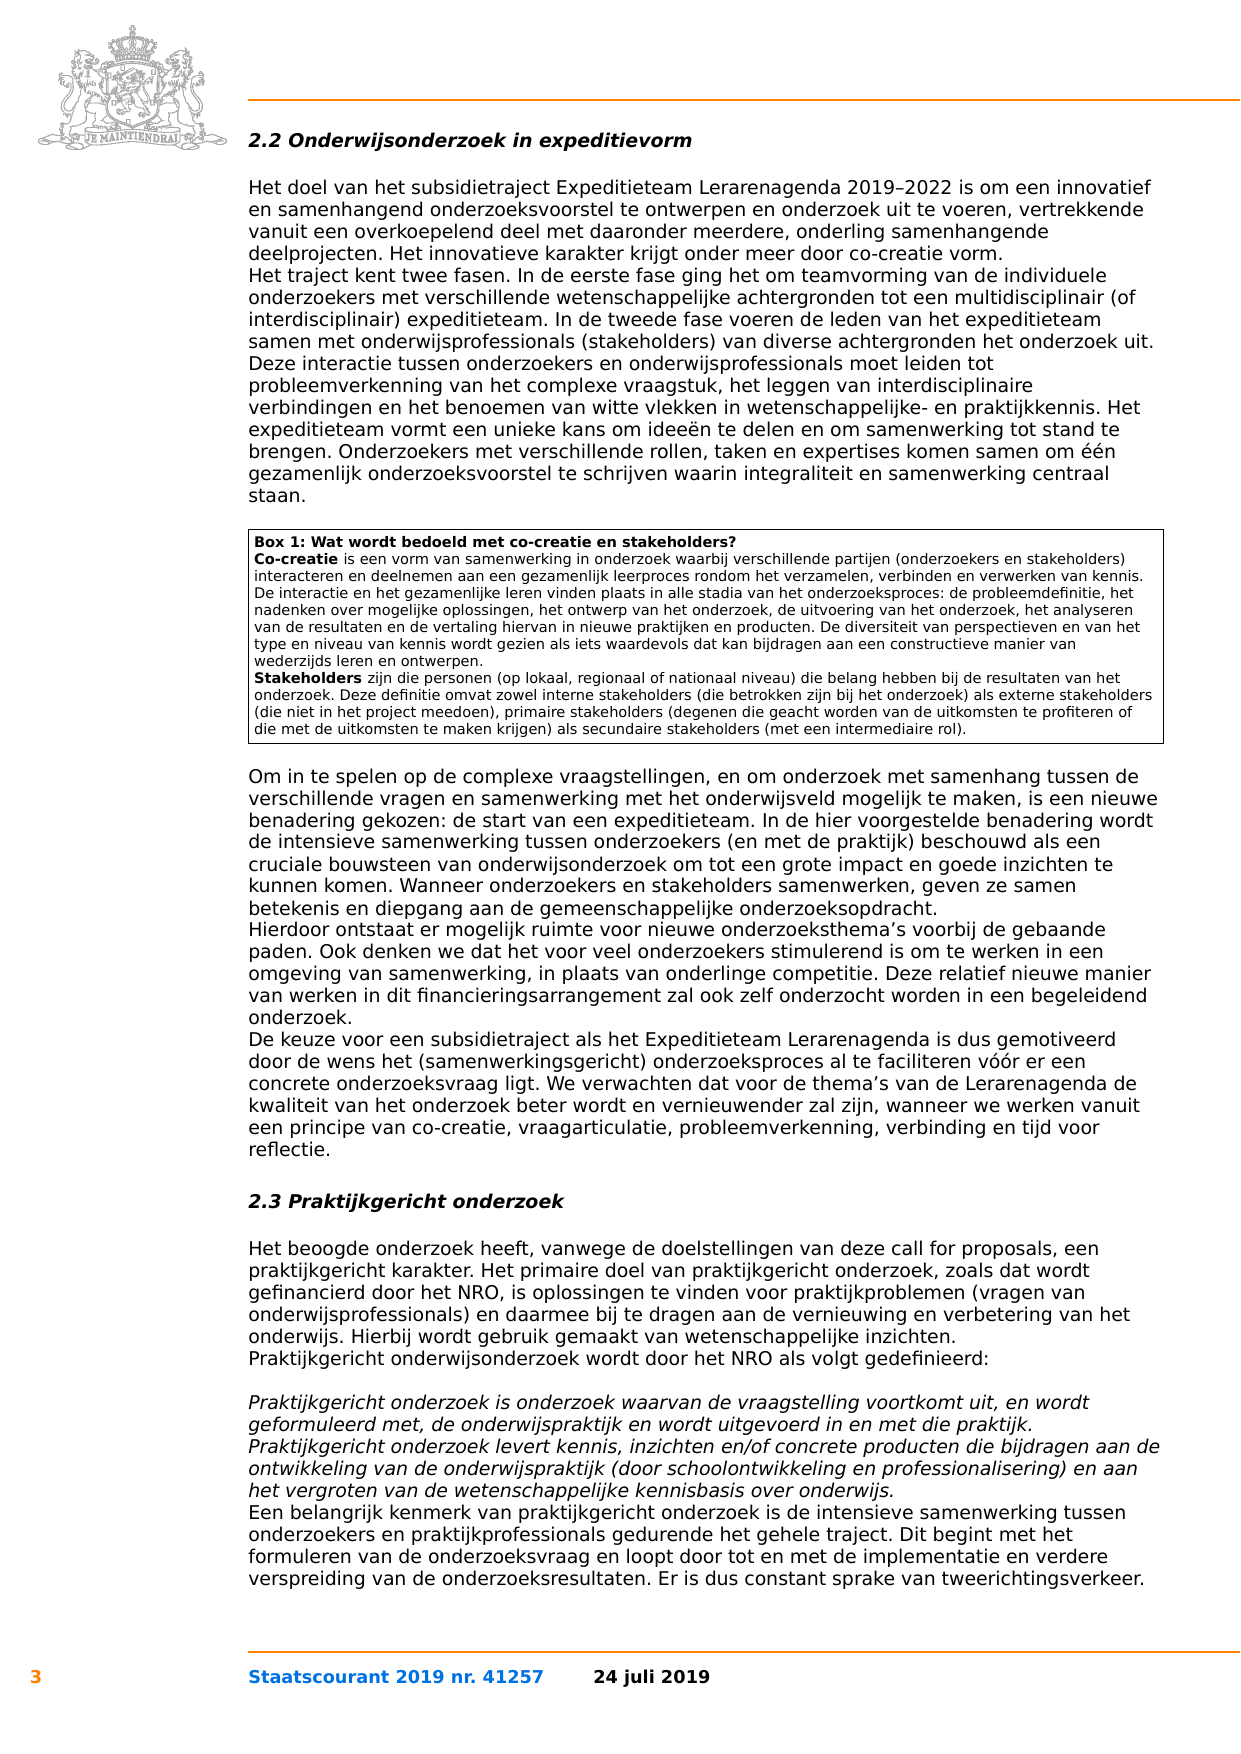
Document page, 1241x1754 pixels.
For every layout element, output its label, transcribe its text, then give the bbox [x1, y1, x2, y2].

table_cell Co-creatie is een vorm van samenwerking in onderzoek waarbij verschillende partijen (onderzoekers en stakeholders) interacteren en deelnemen aan een gezamenlijk leerproces rondom het verzamelen, verbinden en verwerken van kennis. De interactie en het gezamenlijke leren vinden plaats in alle stadia van het onderzoeksproces: de probleemdefinitie, het nadenken over mogelijke oplossingen, het ontwerp van het onderzoek, de uitvoering van het onderzoek, het analyseren van de resultaten en de vertaling hiervan in nieuwe praktijken en producten. De diversiteit van perspectieven en van het type en niveau van kennis wordt gezien als iets waardevols dat kan bijdragen aan een constructieve manier van wederzijds leren en ontwerpen. [249, 551, 1163, 670]
table_cell Stakeholders zijn die personen (op lokaal, regionaal of nationaal niveau) die belang hebben bij de resultaten van het onderzoek. Deze definitie omvat zowel interne stakeholders (die betrokken zijn bij het onderzoek) als externe stakeholders (die niet in het project meedoen), primaire stakeholders (degenen die geacht worden van de uitkomsten te profiteren of die met de uitkomsten te maken krijgen) als secundaire stakeholders (met een intermediaire rol). [249, 670, 1163, 743]
text Een belangrijk kenmerk van praktijkgericht onderzoek is de intensieve samenwerking tussen onderzoekers en praktijkprofessionals gedurende het gehele traject. Dit begint met het formuleren van de onderzoeksvraag en loopt door tot en met de implementatie en verdere verspreiding van de onderzoeksresultaten. Er is dus constant sprake van tweerichtingsverkeer. [248, 1502, 1163, 1590]
subtitle 2.3 Praktijkgericht onderzoek [248, 1191, 1163, 1213]
table_header Box 1: Wat wordt bedoeld met co-creatie en stakeholders? [249, 530, 1163, 551]
text Praktijkgericht onderzoek is onderzoek waarvan de vraagstelling voortkomt uit, en wordt geformuleerd met, de onderwijspraktijk en wordt uitgevoerd in en met die praktijk. Praktijkgericht onderzoek levert kennis, inzichten en/of concrete producten die bijdragen aan de ontwikkeling van de onderwijspraktijk (door schoolontwikkeling en professionalisering) en aan het vergroten van de wetenschappelijke kennisbasis over onderwijs. [248, 1392, 1163, 1502]
text Het doel van het subsidietraject Expeditieteam Lerarenagenda 2019–2022 is om een innovatief en samenhangend onderzoeksvoorstel te ontwerpen en onderzoek uit te voeren, vertrekkende vanuit een overkoepelend deel met daaronder meerdere, onderling samenhangende deelprojecten. Het innovatieve karakter krijgt onder meer door co-creatie vorm. [248, 177, 1163, 265]
text Hierdoor ontstaat er mogelijk ruimte voor nieuwe onderzoeksthema’s voorbij de gebaande paden. Ook denken we dat het voor veel onderzoekers stimulerend is om te werken in een omgeving van samenwerking, in plaats van onderlinge competitie. Deze relatief nieuwe manier van werken in dit financieringsarrangement zal ook zelf onderzocht worden in een begeleidend onderzoek. [248, 919, 1163, 1029]
text Praktijkgericht onderwijsonderzoek wordt door het NRO als volgt gedefinieerd: [248, 1348, 1163, 1370]
text Het traject kent twee fasen. In de eerste fase ging het om teamvorming van de individuele onderzoekers met verschillende wetenschappelijke achtergronden tot een multidisciplinair (of interdisciplinair) expeditieteam. In de tweede fase voeren de leden van het expeditieteam samen met onderwijsprofessionals (stakeholders) van diverse achtergronden het onderzoek uit. [248, 265, 1163, 353]
text Om in te spelen op de complexe vraagstellingen, en om onderzoek met samenhang tussen de verschillende vragen en samenwerking met het onderwijsveld mogelijk te maken, is een nieuwe benadering gekozen: de start van een expeditieteam. In de hier voorgestelde benadering wordt de intensieve samenwerking tussen onderzoekers (en met de praktijk) beschouwd als een cruciale bouwsteen van onderwijsonderzoek om tot een grote impact en goede inzichten te kunnen komen. Wanneer onderzoekers en stakeholders samenwerken, geven ze samen betekenis en diepgang aan de gemeenschappelijke onderzoeksopdracht. [248, 766, 1163, 919]
picture [38, 25, 227, 150]
text De keuze voor een subsidietraject als het Expeditieteam Lerarenagenda is dus gemotiveerd door de wens het (samenwerkingsgericht) onderzoeksproces al te faciliteren vóór er een concrete onderzoeksvraag ligt. We verwachten dat voor de thema’s van de Lerarenagenda de kwaliteit van het onderzoek beter wordt en vernieuwender zal zijn, wanneer we werken vanuit een principe van co-creatie, vraagarticulatie, probleemverkenning, verbinding en tijd voor reflectie. [248, 1029, 1163, 1161]
subtitle 2.2 Onderwijsonderzoek in expeditievorm [248, 130, 1163, 152]
text Deze interactie tussen onderzoekers en onderwijsprofessionals moet leiden tot probleemverkenning van het complexe vraagstuk, het leggen van interdisciplinaire verbindingen en het benoemen van witte vlekken in wetenschappelijke- en praktijkkennis. Het expeditieteam vormt een unieke kans om ideeën te delen en om samenwerking tot stand te brengen. Onderzoekers met verschillende rollen, taken en expertises komen samen om één gezamenlijk onderzoeksvoorstel te schrijven waarin integraliteit en samenwerking centraal staan. [248, 353, 1163, 507]
text Het beoogde onderzoek heeft, vanwege de doelstellingen van deze call for proposals, een praktijkgericht karakter. Het primaire doel van praktijkgericht onderzoek, zoals dat wordt gefinancierd door het NRO, is oplossingen te vinden voor praktijkproblemen (vragen van onderwijsprofessionals) en daarmee bij te dragen aan de vernieuwing en verbetering van het onderwijs. Hierbij wordt gebruik gemaakt van wetenschappelijke inzichten. [248, 1238, 1163, 1348]
